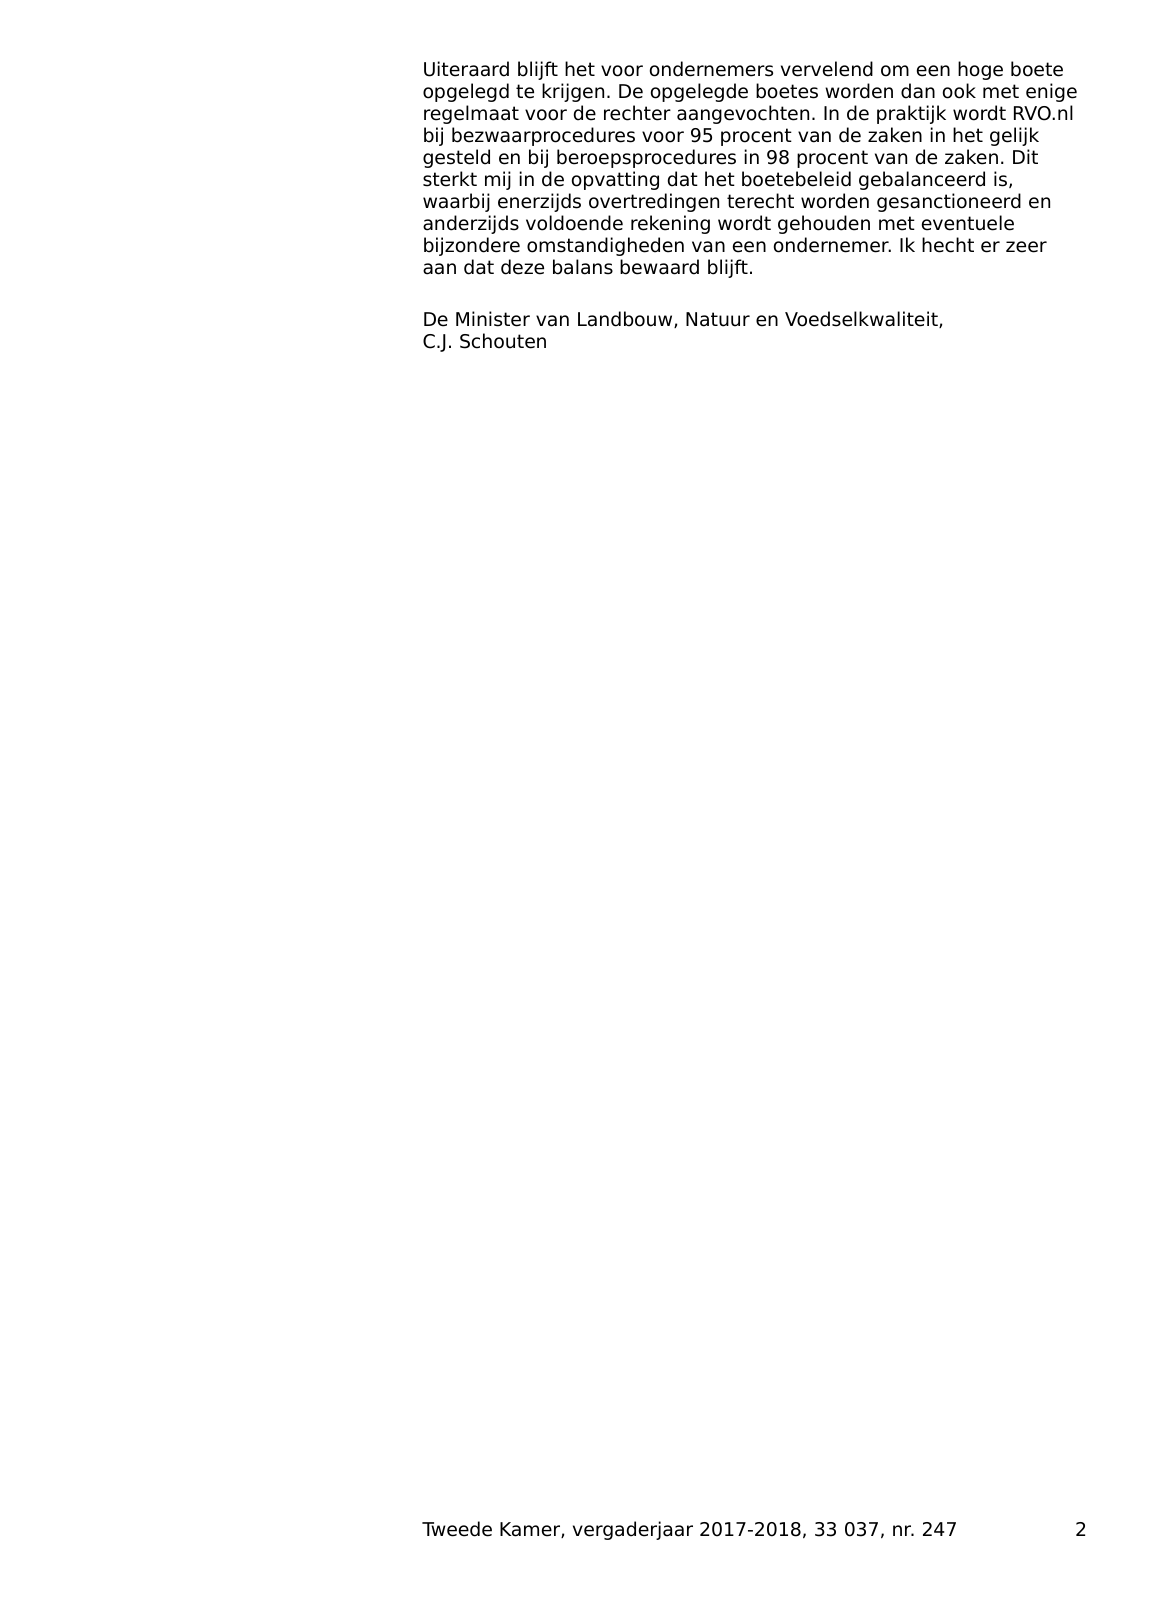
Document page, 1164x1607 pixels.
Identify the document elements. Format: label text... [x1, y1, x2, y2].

text De Minister van Landbouw, Natuur en Voedselkwaliteit, C.J. Schouten [422, 309, 1087, 353]
text Uiteraard blijft het voor ondernemers vervelend om een hoge boete opgelegd te krijgen. De opgelegde boetes worden dan ook met enige regelmaat voor de rechter aangevochten. In de praktijk wordt RVO.nl bij bezwaarprocedures voor 95 procent van de zaken in het gelijk gesteld en bij beroepsprocedures in 98 procent van de zaken. Dit sterkt mij in de opvatting dat het boetebeleid gebalanceerd is, waarbij enerzijds overtredingen terecht worden gesanctioneerd en anderzijds voldoende rekening wordt gehouden met eventuele bijzondere omstandigheden van een ondernemer. Ik hecht er zeer aan dat deze balans bewaard blijft. [422, 59, 1087, 279]
